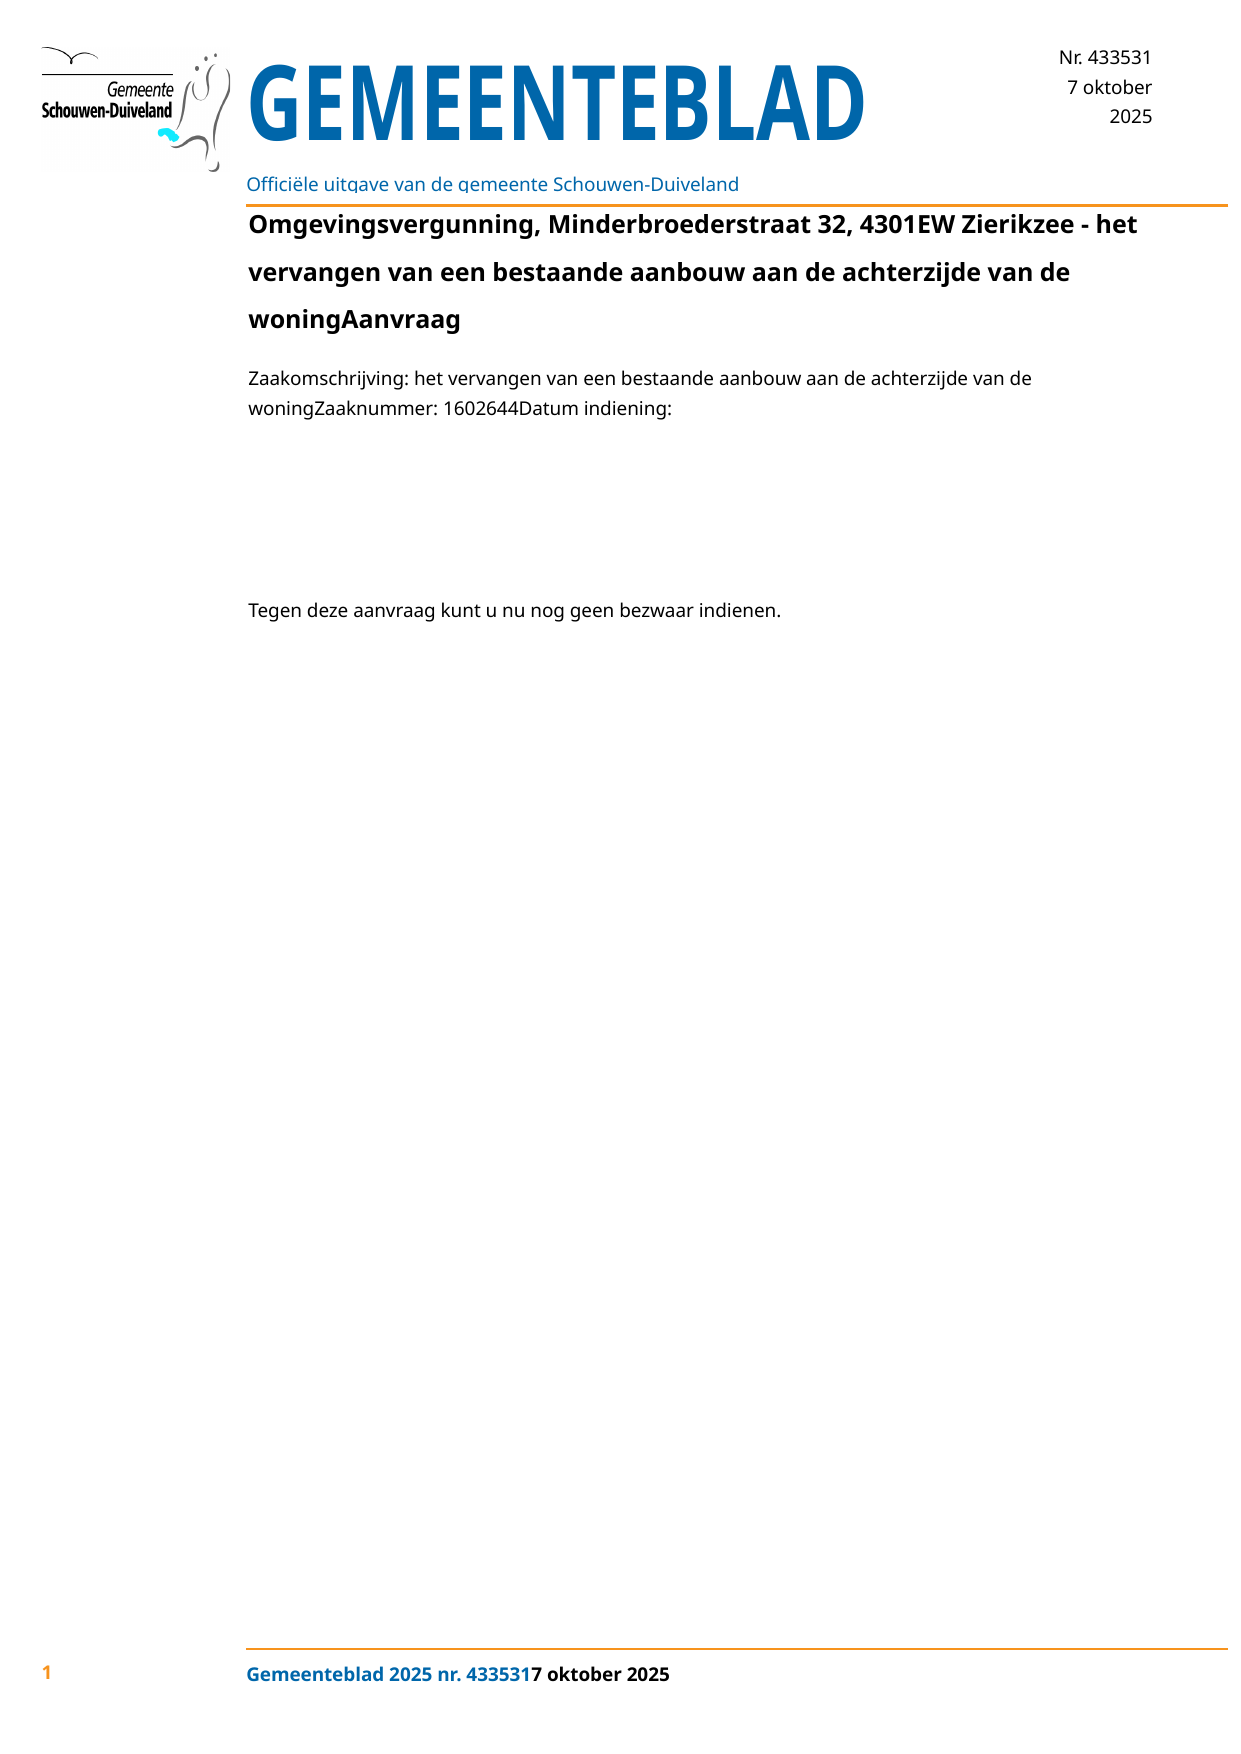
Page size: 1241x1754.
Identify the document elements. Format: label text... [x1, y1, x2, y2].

text Zaakomschrijving: het vervangen van een bestaande aanbouw aan de achterzijde van de woningZaaknummer: 1602644Datum indiening: [248, 366, 1152, 421]
picture [41, 47, 231, 172]
text Tegen deze aanvraag kunt u nu nog geen bezwaar indienen. [248, 597, 1152, 622]
text Omgevingsvergunning, Minderbroederstraat 32, 4301EW Zierikzee - het vervangen van een bestaande aanbouw aan de achterzijde van de woningAanvraag [248, 207, 1152, 336]
